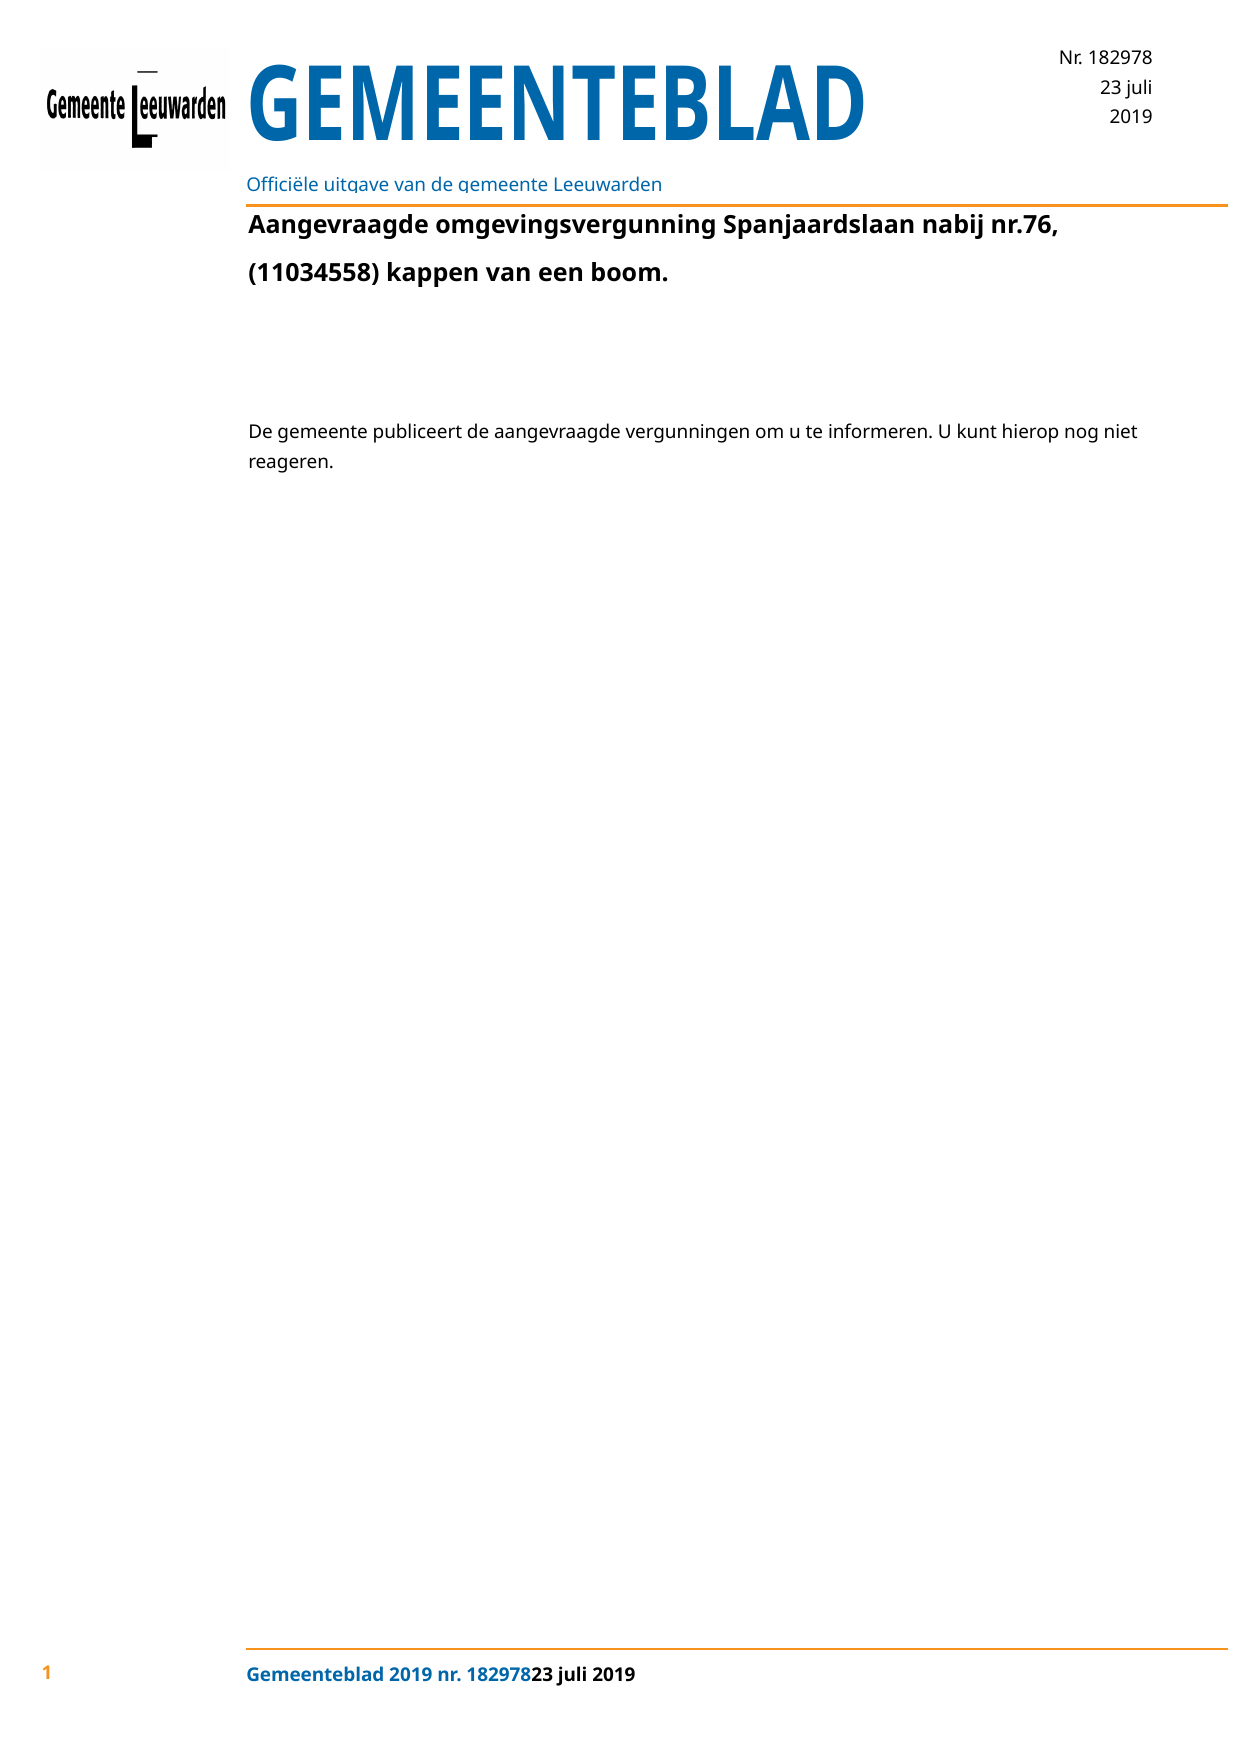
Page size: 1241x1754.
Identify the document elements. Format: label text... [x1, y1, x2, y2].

text Aangevraagde omgevingsvergunning Spanjaardslaan nabij nr.76, (11034558) kappen van een boom. [248, 207, 1152, 288]
text De gemeente publiceert de aangevraagde vergunningen om u te informeren. U kunt hierop nog niet reageren. [248, 419, 1152, 474]
picture [41, 47, 231, 172]
